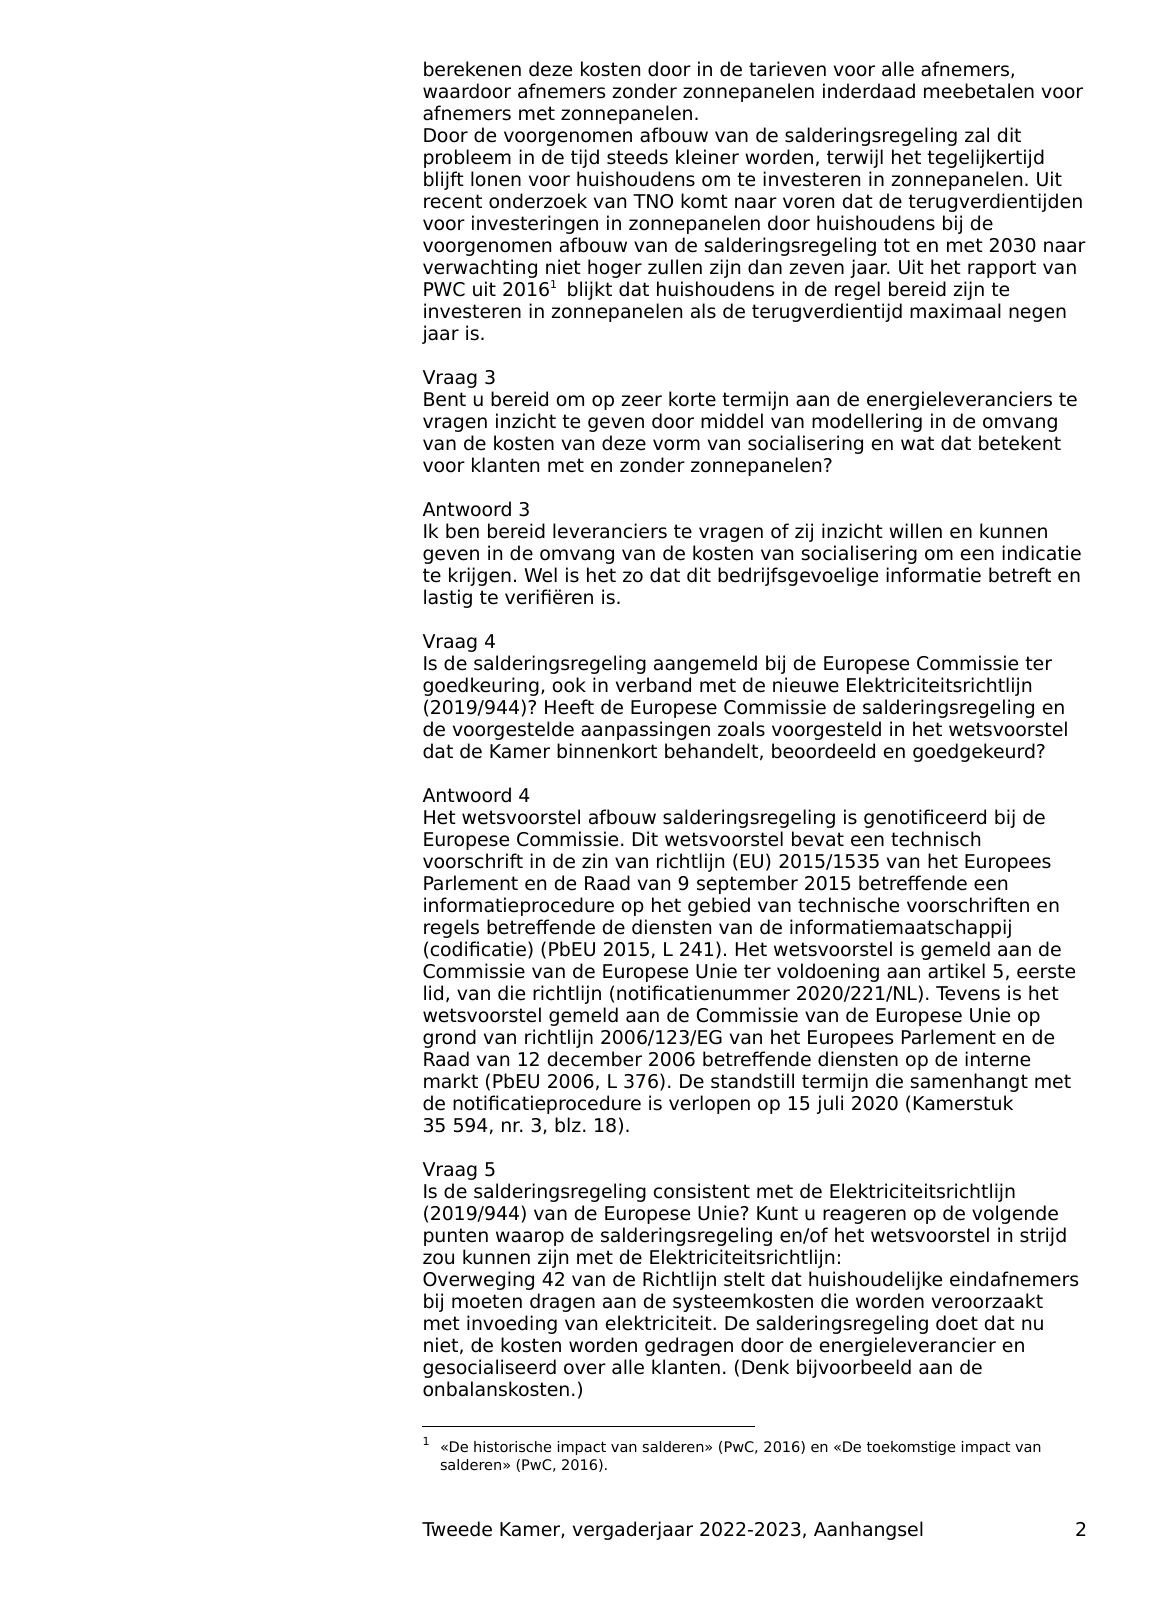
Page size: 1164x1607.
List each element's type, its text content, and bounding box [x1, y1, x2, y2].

text Antwoord 4 [422, 785, 1087, 807]
text Overweging 42 van de Richtlijn stelt dat huishoudelijke eindafnemers bij moeten dragen aan de systeemkosten die worden veroorzaakt met invoeding van elektriciteit. De salderingsregeling doet dat nu niet, de kosten worden gedragen door de energieleverancier en gesocialiseerd over alle klanten. (Denk bijvoorbeeld aan de onbalanskosten.) [422, 1269, 1087, 1401]
text Vraag 3 [422, 367, 1087, 389]
text Ik ben bereid leveranciers te vragen of zij inzicht willen en kunnen geven in de omvang van de kosten van socialisering om een indicatie te krijgen. Wel is het zo dat dit bedrijfsgevoelige informatie betreft en lastig te verifiëren is. [422, 521, 1087, 609]
text Is de salderingsregeling aangemeld bij de Europese Commissie ter goedkeuring, ook in verband met de nieuwe Elektriciteitsrichtlijn (2019/944)? Heeft de Europese Commissie de salderingsregeling en de voorgestelde aanpassingen zoals voorgesteld in het wetsvoorstel dat de Kamer binnenkort behandelt, beoordeeld en goedgekeurd? [422, 653, 1087, 763]
text «De historische impact van salderen» (PwC, 2016) en «De toekomstige impact van salderen» (PwC, 2016). [422, 1435, 1087, 1474]
text berekenen deze kosten door in de tarieven voor alle afnemers, waardoor afnemers zonder zonnepanelen inderdaad meebetalen voor afnemers met zonnepanelen. [422, 59, 1087, 125]
text Het wetsvoorstel afbouw salderingsregeling is genotificeerd bij de Europese Commissie. Dit wetsvoorstel bevat een technisch voorschrift in de zin van richtlijn (EU) 2015/1535 van het Europees Parlement en de Raad van 9 september 2015 betreffende een informatieprocedure op het gebied van technische voorschriften en regels betreffende de diensten van de informatiemaatschappij (codificatie) (PbEU 2015, L 241). Het wetsvoorstel is gemeld aan de Commissie van de Europese Unie ter voldoening aan artikel 5, eerste lid, van die richtlijn (notificatienummer 2020/221/NL). Tevens is het wetsvoorstel gemeld aan de Commissie van de Europese Unie op grond van richtlijn 2006/123/EG van het Europees Parlement en de Raad van 12 december 2006 betreffende diensten op de interne markt (PbEU 2006, L 376). De standstill termijn die samenhangt met de notificatieprocedure is verlopen op 15 juli 2020 (Kamerstuk 35 594, nr. 3, blz. 18). [422, 807, 1087, 1137]
text Vraag 4 [422, 631, 1087, 653]
text Vraag 5 [422, 1159, 1087, 1181]
text Antwoord 3 [422, 499, 1087, 521]
text Bent u bereid om op zeer korte termijn aan de energieleveranciers te vragen inzicht te geven door middel van modellering in de omvang van de kosten van deze vorm van socialisering en wat dat betekent voor klanten met en zonder zonnepanelen? [422, 389, 1087, 477]
text Door de voorgenomen afbouw van de salderingsregeling zal dit probleem in de tijd steeds kleiner worden, terwijl het tegelijkertijd blijft lonen voor huishoudens om te investeren in zonnepanelen. Uit recent onderzoek van TNO komt naar voren dat de terugverdientijden voor investeringen in zonnepanelen door huishoudens bij de voorgenomen afbouw van de salderingsregeling tot en met 2030 naar verwachting niet hoger zullen zijn dan zeven jaar. Uit het rapport van PWC uit 2016 blijkt dat huishoudens in de regel bereid zijn te investeren in zonnepanelen als de terugverdientijd maximaal negen jaar is. [422, 125, 1087, 345]
text Is de salderingsregeling consistent met de Elektriciteitsrichtlijn (2019/944) van de Europese Unie? Kunt u reageren op de volgende punten waarop de salderingsregeling en/of het wetsvoorstel in strijd zou kunnen zijn met de Elektriciteitsrichtlijn: [422, 1181, 1087, 1269]
